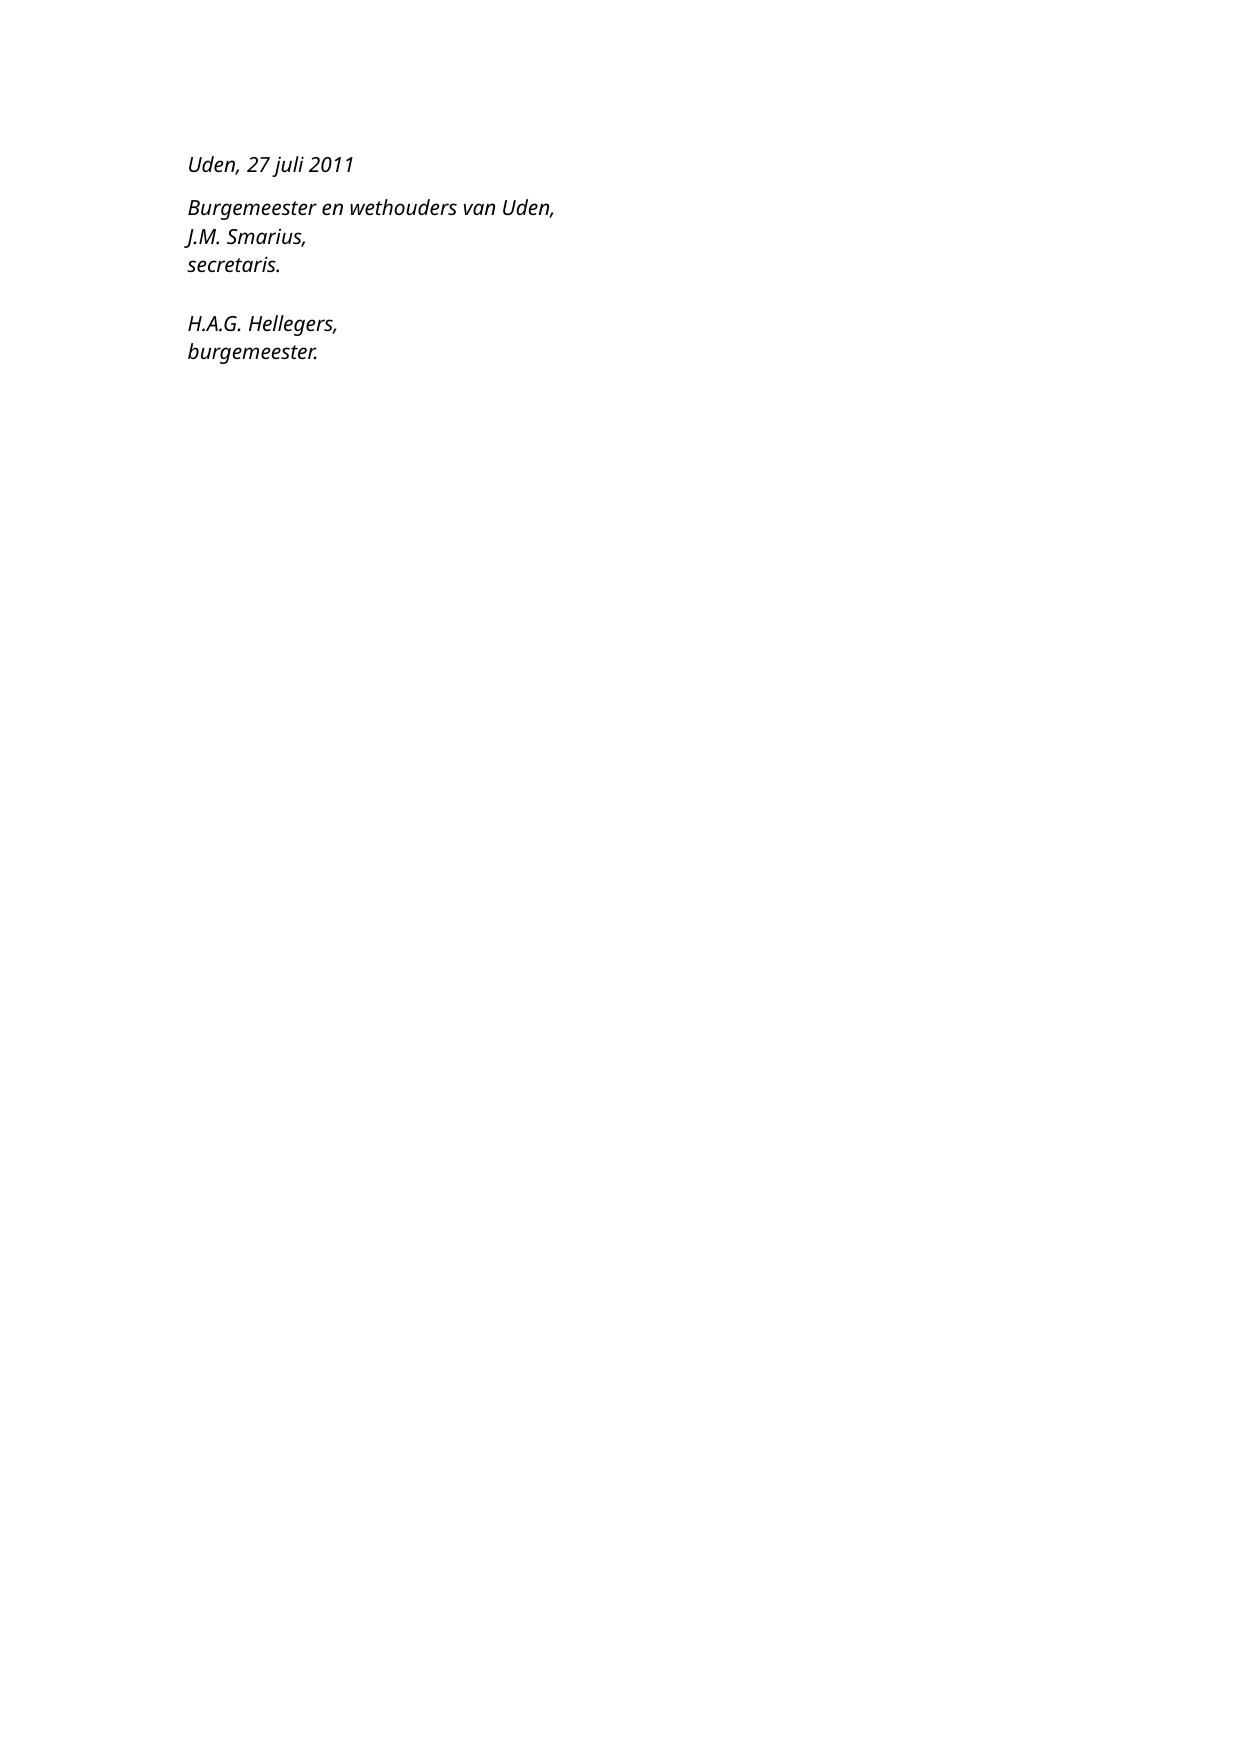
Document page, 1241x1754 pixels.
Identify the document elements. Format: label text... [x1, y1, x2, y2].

text Uden, 27 juli 2011 [187, 150, 1053, 178]
text secretaris. [187, 250, 1053, 279]
text J.M. Smarius, [187, 222, 1053, 250]
text Burgemeester en wethouders van Uden, [187, 193, 1053, 222]
text burgemeester. [187, 337, 1053, 366]
text H.A.G. Hellegers, [187, 309, 1053, 337]
